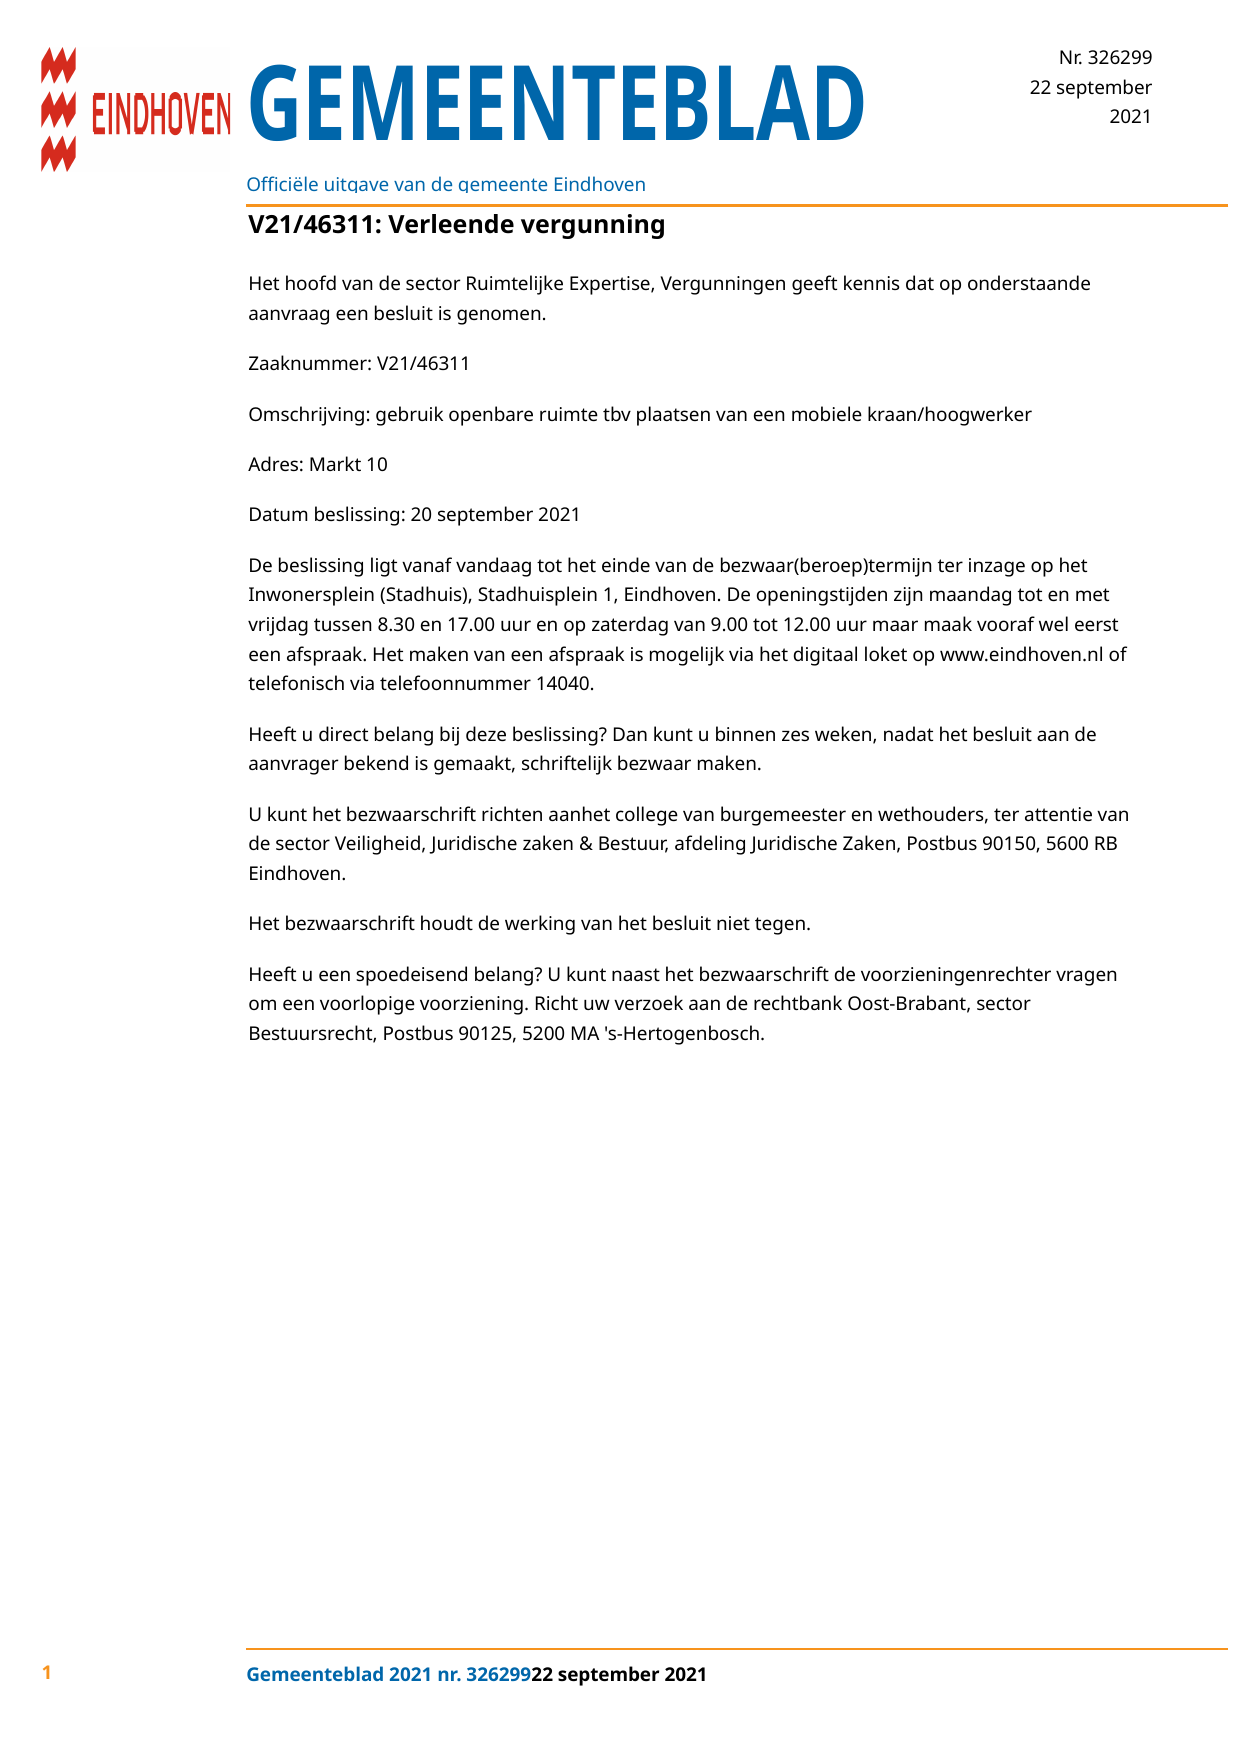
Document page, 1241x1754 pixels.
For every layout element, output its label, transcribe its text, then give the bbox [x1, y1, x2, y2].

text Omschrijving: gebruik openbare ruimte tbv plaatsen van een mobiele kraan/hoogwerker [248, 401, 1152, 426]
text Zaaknummer: V21/46311 [248, 350, 1152, 376]
text Het bezwaarschrift houdt de werking van het besluit niet tegen. [248, 910, 1152, 936]
text V21/46311: Verleende vergunning [248, 207, 1152, 241]
text Heeft u direct belang bij deze beslissing? Dan kunt u binnen zes weken, nadat het besluit aan de aanvrager bekend is gemaakt, schriftelijk bezwaar maken. [248, 721, 1152, 776]
text Adres: Markt 10 [248, 451, 1152, 477]
text Datum beslissing: 20 september 2021 [248, 502, 1152, 527]
picture [41, 47, 231, 172]
text U kunt het bezwaarschrift richten aanhet college van burgemeester en wethouders, ter attentie van de sector Veiligheid, Juridische zaken & Bestuur, afdeling Juridische Zaken, Postbus 90150, 5600 RB Eindhoven. [248, 801, 1152, 886]
text Heeft u een spoedeisend belang? U kunt naast het bezwaarschrift de voorzieningenrechter vragen om een voorlopige voorziening. Richt uw verzoek aan de rechtbank Oost-Brabant, sector Bestuursrecht, Postbus 90125, 5200 MA 's-Hertogenbosch. [248, 961, 1152, 1046]
text De beslissing ligt vanaf vandaag tot het einde van de bezwaar(beroep)termijn ter inzage op het Inwonersplein (Stadhuis), Stadhuisplein 1, Eindhoven. De openingstijden zijn maandag tot en met vrijdag tussen 8.30 en 17.00 uur en op zaterdag van 9.00 tot 12.00 uur maar maak vooraf wel eerst een afspraak. Het maken van een afspraak is mogelijk via het digitaal loket op www.eindhoven.nl of telefonisch via telefoonnummer 14040. [248, 552, 1152, 696]
text Het hoofd van de sector Ruimtelijke Expertise, Vergunningen geeft kennis dat op onderstaande aanvraag een besluit is genomen. [248, 270, 1152, 326]
